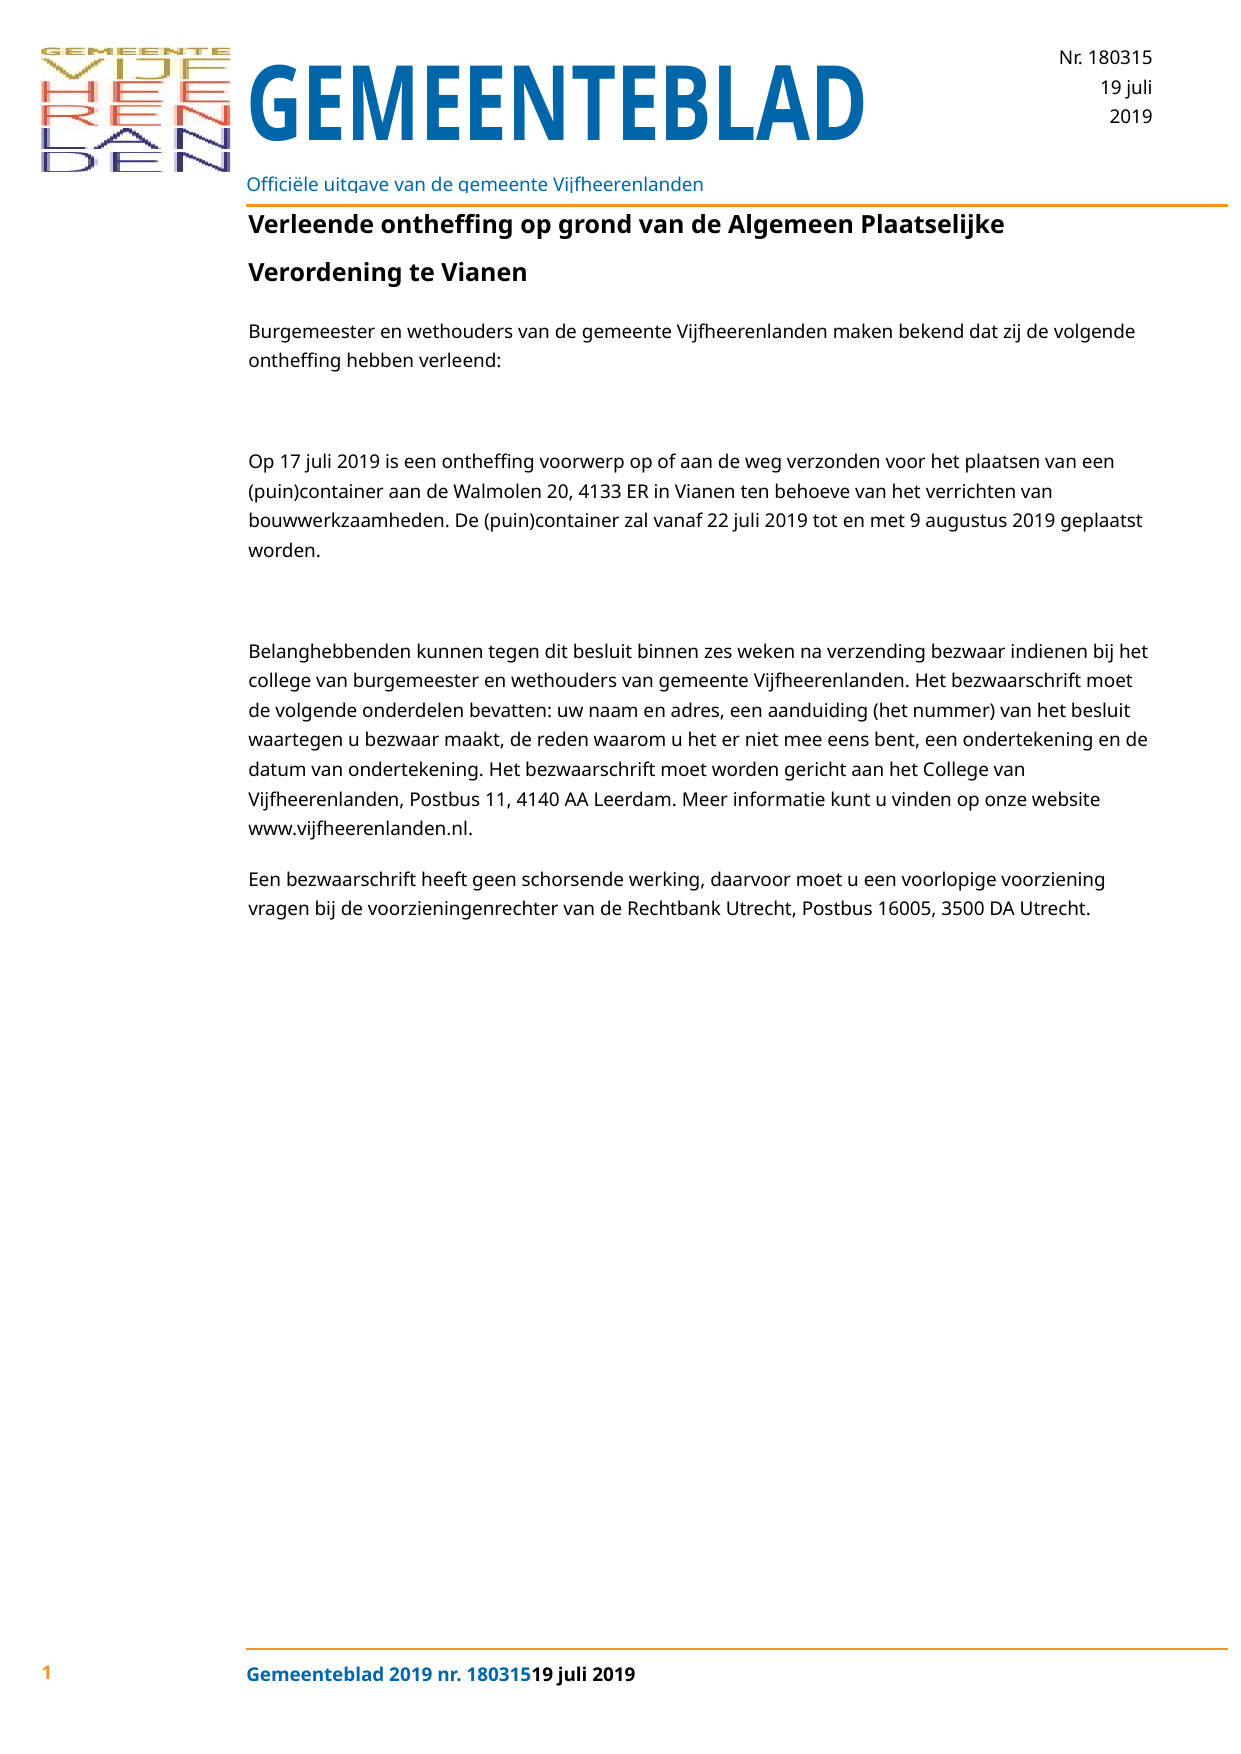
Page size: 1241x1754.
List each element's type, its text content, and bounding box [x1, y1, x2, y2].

text Op 17 juli 2019 is een ontheffing voorwerp op of aan de weg verzonden voor het plaatsen van een (puin)container aan de Walmolen 20, 4133 ER in Vianen ten behoeve van het verrichten van bouwwerkzaamheden. De (puin)container zal vanaf 22 juli 2019 tot en met 9 augustus 2019 geplaatst worden. [248, 448, 1152, 563]
text Verleende ontheffing op grond van de Algemeen Plaatselijke Verordening te Vianen [248, 207, 1152, 288]
text Een bezwaarschrift heeft geen schorsende werking, daarvoor moet u een voorlopige voorziening vragen bij de voorzieningenrechter van de Rechtbank Utrecht, Postbus 16005, 3500 DA Utrecht. [248, 866, 1152, 921]
picture [41, 47, 231, 172]
text Belanghebbenden kunnen tegen dit besluit binnen zes weken na verzending bezwaar indienen bij het college van burgemeester en wethouders van gemeente Vijfheerenlanden. Het bezwaarschrift moet de volgende onderdelen bevatten: uw naam en adres, een aanduiding (het nummer) van het besluit waartegen u bezwaar maakt, de reden waarom u het er niet mee eens bent, een ondertekening en de datum van ondertekening. Het bezwaarschrift moet worden gericht aan het College van Vijfheerenlanden, Postbus 11, 4140 AA Leerdam. Meer informatie kunt u vinden op onze website www.vijfheerenlanden.nl. [248, 638, 1152, 841]
text Burgemeester en wethouders van de gemeente Vijfheerenlanden maken bekend dat zij de volgende ontheffing hebben verleend: [248, 318, 1152, 373]
